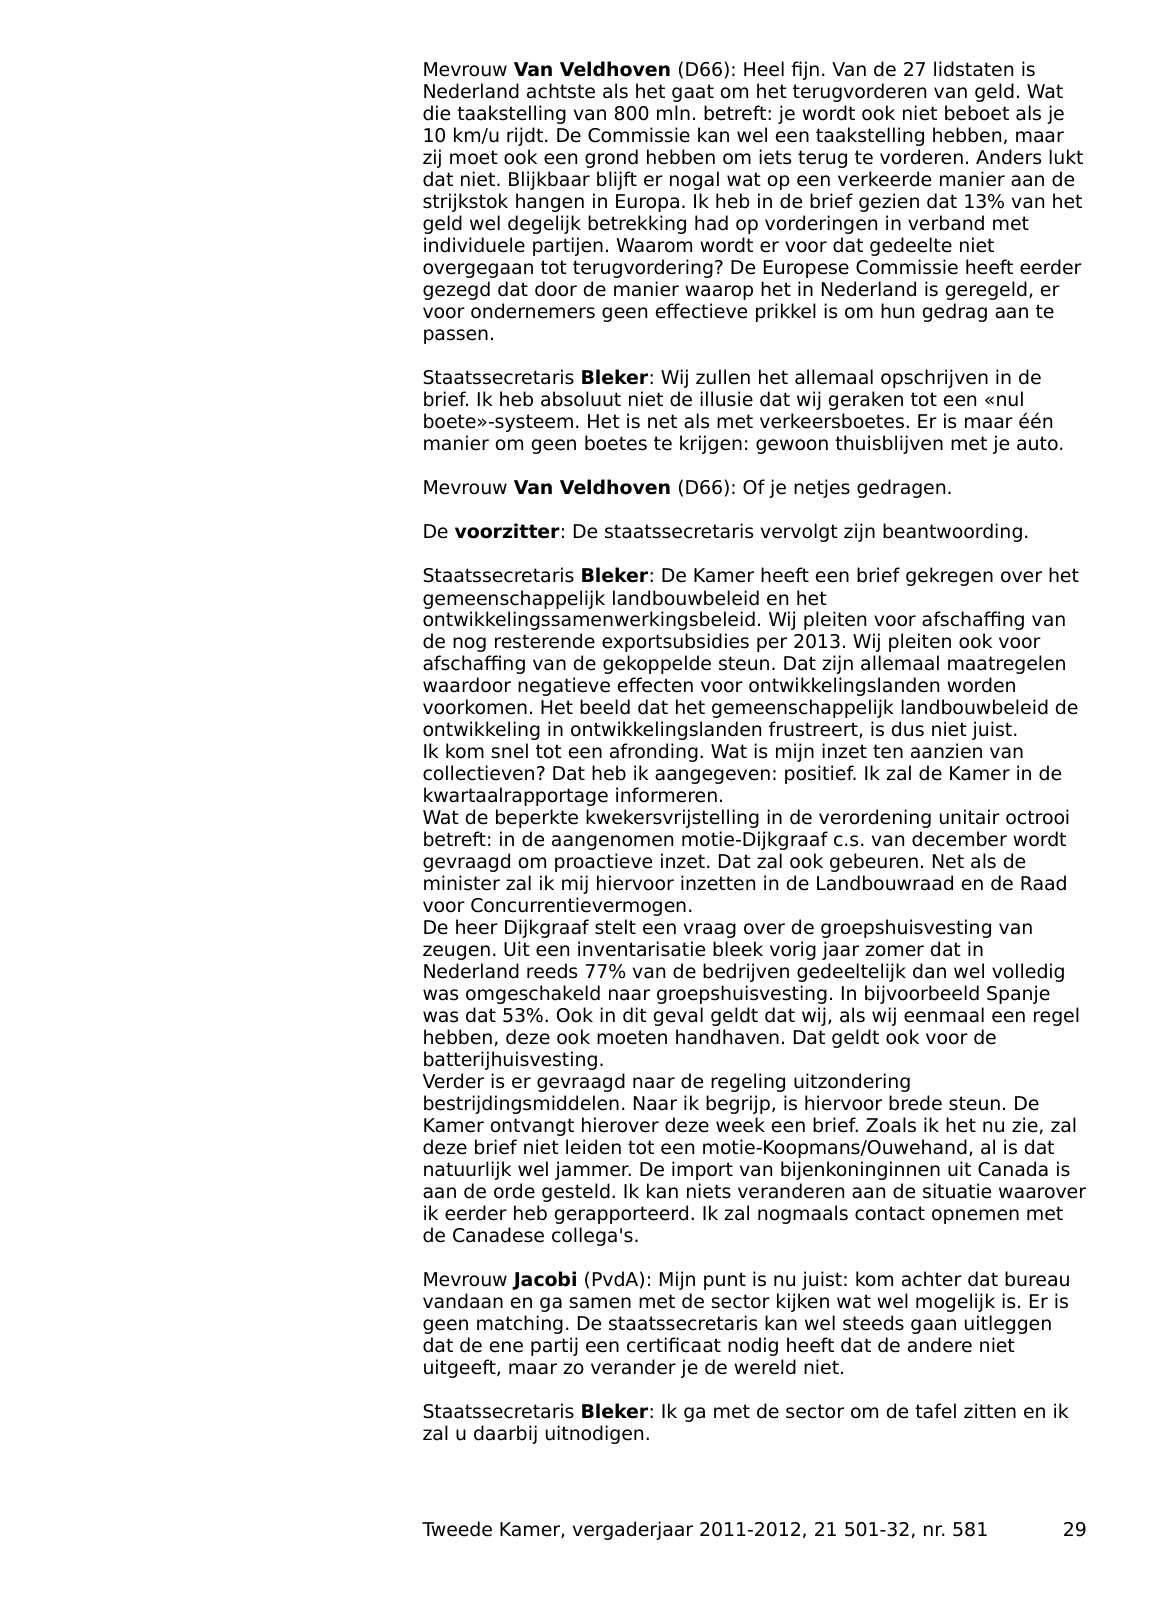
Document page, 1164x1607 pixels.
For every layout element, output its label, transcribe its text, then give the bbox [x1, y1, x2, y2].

text Verder is er gevraagd naar de regeling uitzondering bestrijdingsmiddelen. Naar ik begrijp, is hiervoor brede steun. De Kamer ontvangt hierover deze week een brief. Zoals ik het nu zie, zal deze brief niet leiden tot een motie-Koopmans/Ouwehand, al is dat natuurlijk wel jammer. De import van bijenkoninginnen uit Canada is aan de orde gesteld. Ik kan niets veranderen aan de situatie waarover ik eerder heb gerapporteerd. Ik zal nogmaals contact opnemen met de Canadese collega's. [422, 1071, 1087, 1247]
text De heer Dijkgraaf stelt een vraag over de groepshuisvesting van zeugen. Uit een inventarisatie bleek vorig jaar zomer dat in Nederland reeds 77% van de bedrijven gedeeltelijk dan wel volledig was omgeschakeld naar groepshuisvesting. In bijvoorbeeld Spanje was dat 53%. Ook in dit geval geldt dat wij, als wij eenmaal een regel hebben, deze ook moeten handhaven. Dat geldt ook voor de batterijhuisvesting. [422, 917, 1087, 1071]
text Staatssecretaris Bleker: Wij zullen het allemaal opschrijven in de brief. Ik heb absoluut niet de illusie dat wij geraken tot een «nul boete»-systeem. Het is net als met verkeersboetes. Er is maar één manier om geen boetes te krijgen: gewoon thuisblijven met je auto. [422, 367, 1087, 455]
text Staatssecretaris Bleker: Ik ga met de sector om de tafel zitten en ik zal u daarbij uitnodigen. [422, 1401, 1087, 1445]
text Ik kom snel tot een afronding. Wat is mijn inzet ten aanzien van collectieven? Dat heb ik aangegeven: positief. Ik zal de Kamer in de kwartaalrapportage informeren. [422, 741, 1087, 807]
text Mevrouw Jacobi (PvdA): Mijn punt is nu juist: kom achter dat bureau vandaan en ga samen met de sector kijken wat wel mogelijk is. Er is geen matching. De staatssecretaris kan wel steeds gaan uitleggen dat de ene partij een certificaat nodig heeft dat de andere niet uitgeeft, maar zo verander je de wereld niet. [422, 1269, 1087, 1379]
text Staatssecretaris Bleker: De Kamer heeft een brief gekregen over het gemeenschappelijk landbouwbeleid en het ontwikkelingssamenwerkingsbeleid. Wij pleiten voor afschaffing van de nog resterende exportsubsidies per 2013. Wij pleiten ook voor afschaffing van de gekoppelde steun. Dat zijn allemaal maatregelen waardoor negatieve effecten voor ontwikkelingslanden worden voorkomen. Het beeld dat het gemeenschappelijk landbouwbeleid de ontwikkeling in ontwikkelingslanden frustreert, is dus niet juist. [422, 565, 1087, 741]
text Mevrouw Van Veldhoven (D66): Of je netjes gedragen. [422, 477, 1087, 499]
text Wat de beperkte kwekersvrijstelling in de verordening unitair octrooi betreft: in de aangenomen motie-Dijkgraaf c.s. van december wordt gevraagd om proactieve inzet. Dat zal ook gebeuren. Net als de minister zal ik mij hiervoor inzetten in de Landbouwraad en de Raad voor Concurrentievermogen. [422, 807, 1087, 917]
text De voorzitter: De staatssecretaris vervolgt zijn beantwoording. [422, 521, 1087, 543]
text Mevrouw Van Veldhoven (D66): Heel fijn. Van de 27 lidstaten is Nederland achtste als het gaat om het terugvorderen van geld. Wat die taakstelling van 800 mln. betreft: je wordt ook niet beboet als je 10 km/u rijdt. De Commissie kan wel een taakstelling hebben, maar zij moet ook een grond hebben om iets terug te vorderen. Anders lukt dat niet. Blijkbaar blijft er nogal wat op een verkeerde manier aan de strijkstok hangen in Europa. Ik heb in de brief gezien dat 13% van het geld wel degelijk betrekking had op vorderingen in verband met individuele partijen. Waarom wordt er voor dat gedeelte niet overgegaan tot terugvordering? De Europese Commissie heeft eerder gezegd dat door de manier waarop het in Nederland is geregeld, er voor ondernemers geen effectieve prikkel is om hun gedrag aan te passen. [422, 59, 1087, 345]
